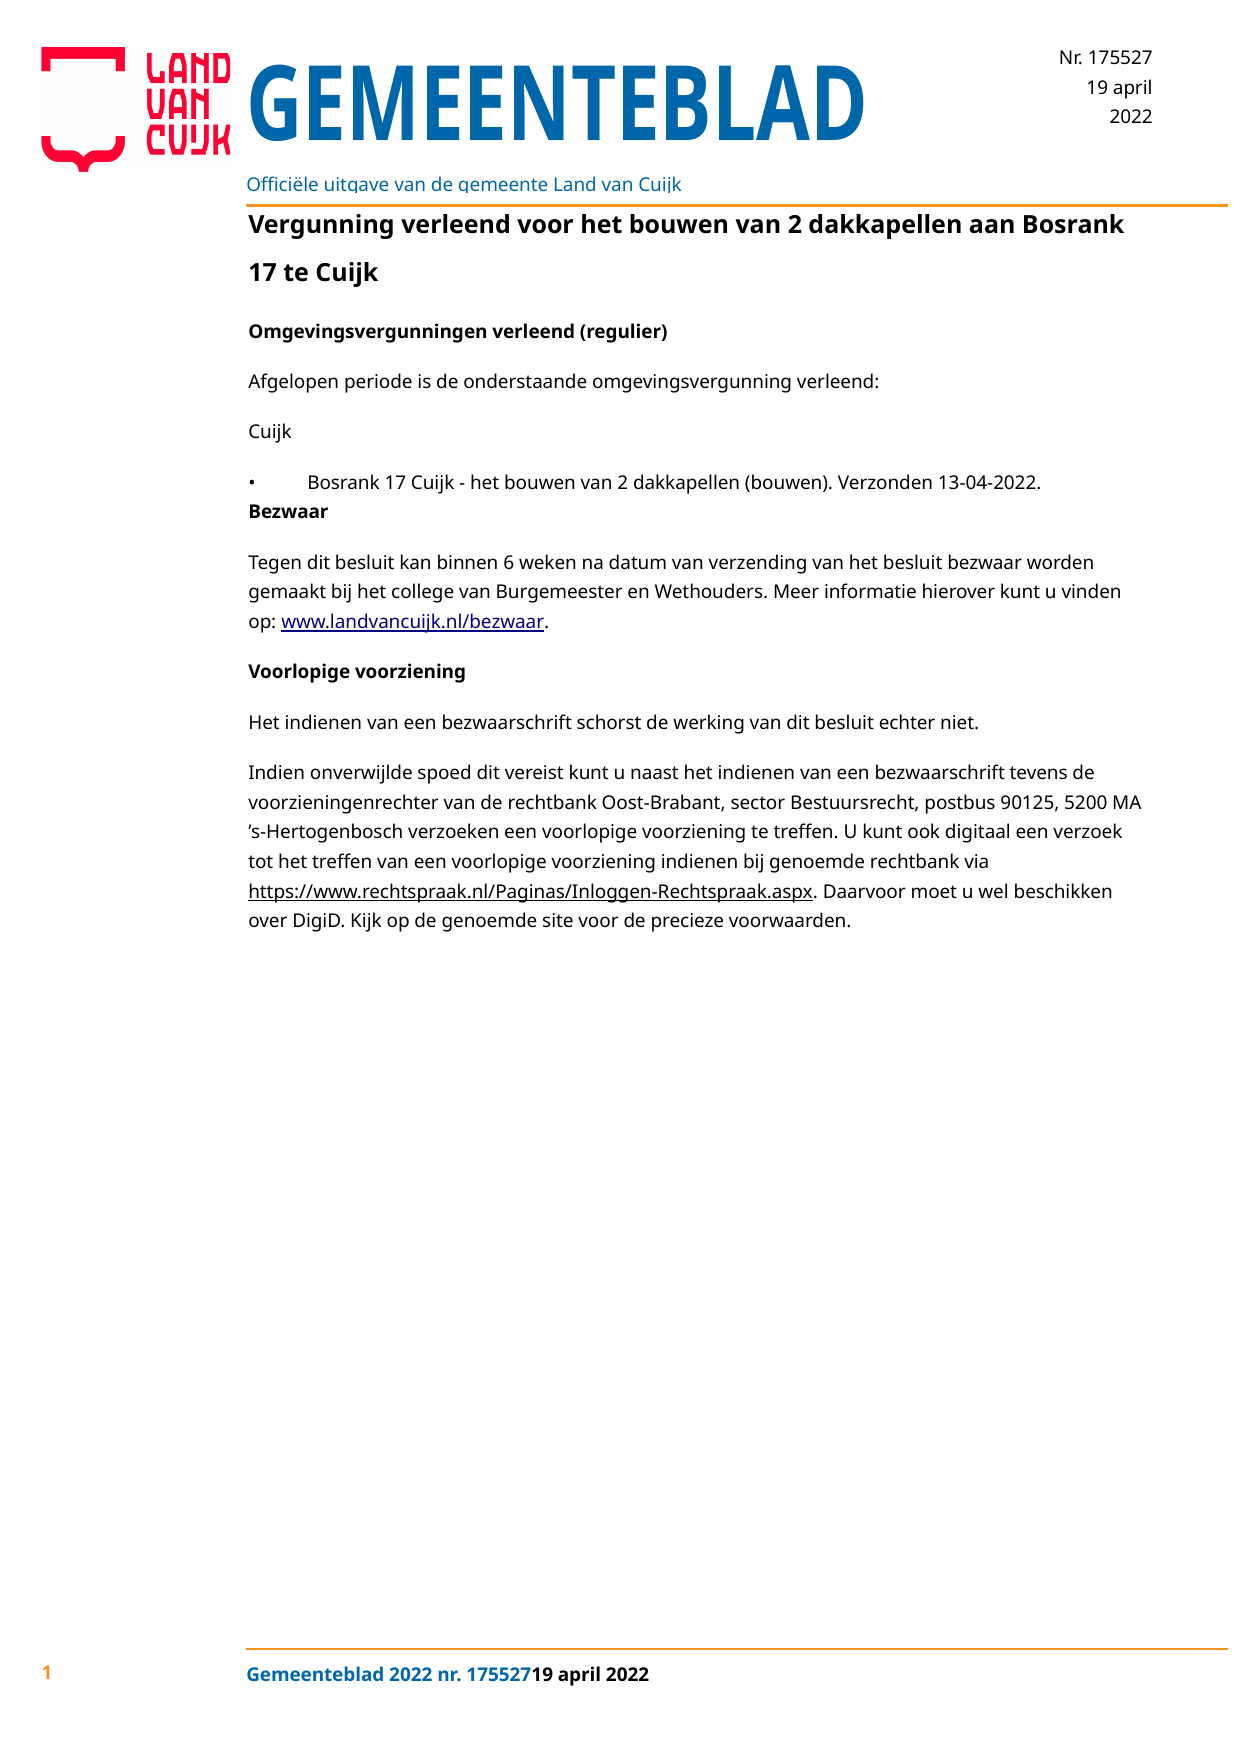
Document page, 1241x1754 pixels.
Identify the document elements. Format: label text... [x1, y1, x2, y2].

text Het indienen van een bezwaarschrift schorst de werking van dit besluit echter niet. [248, 709, 1152, 735]
text Vergunning verleend voor het bouwen van 2 dakkapellen aan Bosrank 17 te Cuijk [248, 207, 1152, 288]
list Bosrank 17 Cuijk - het bouwen van 2 dakkapellen (bouwen). Verzonden 13-04-2022. [248, 469, 1152, 495]
text Omgevingsvergunningen verleend (regulier) [248, 318, 1152, 344]
text Tegen dit besluit kan binnen 6 weken na datum van verzending van het besluit bezwaar worden gemaakt bij het college van Burgemeester en Wethouders. Meer informatie hierover kunt u vinden op: www.landvancuijk.nl/bezwaar. [248, 549, 1152, 634]
text Afgelopen periode is de onderstaande omgevingsvergunning verleend: [248, 368, 1152, 394]
text Voorlopige voorziening [248, 659, 1152, 684]
text Indien onverwijlde spoed dit vereist kunt u naast het indienen van een bezwaarschrift tevens de voorzieningenrechter van de rechtbank Oost-Brabant, sector Bestuursrecht, postbus 90125, 5200 MA ’s-Hertogenbosch verzoeken een voorlopige voorziening te treffen. U kunt ook digitaal een verzoek tot het treffen van een voorlopige voorziening indienen bij genoemde rechtbank via https://www.rechtspraak.nl/Paginas/Inloggen-Rechtspraak.aspx. Daarvoor moet u wel beschikken over DigiD. Kijk op de genoemde site voor de precieze voorwaarden. [248, 759, 1152, 933]
picture [41, 47, 231, 172]
text Bezwaar [248, 499, 1152, 524]
text Cuijk [248, 419, 1152, 444]
